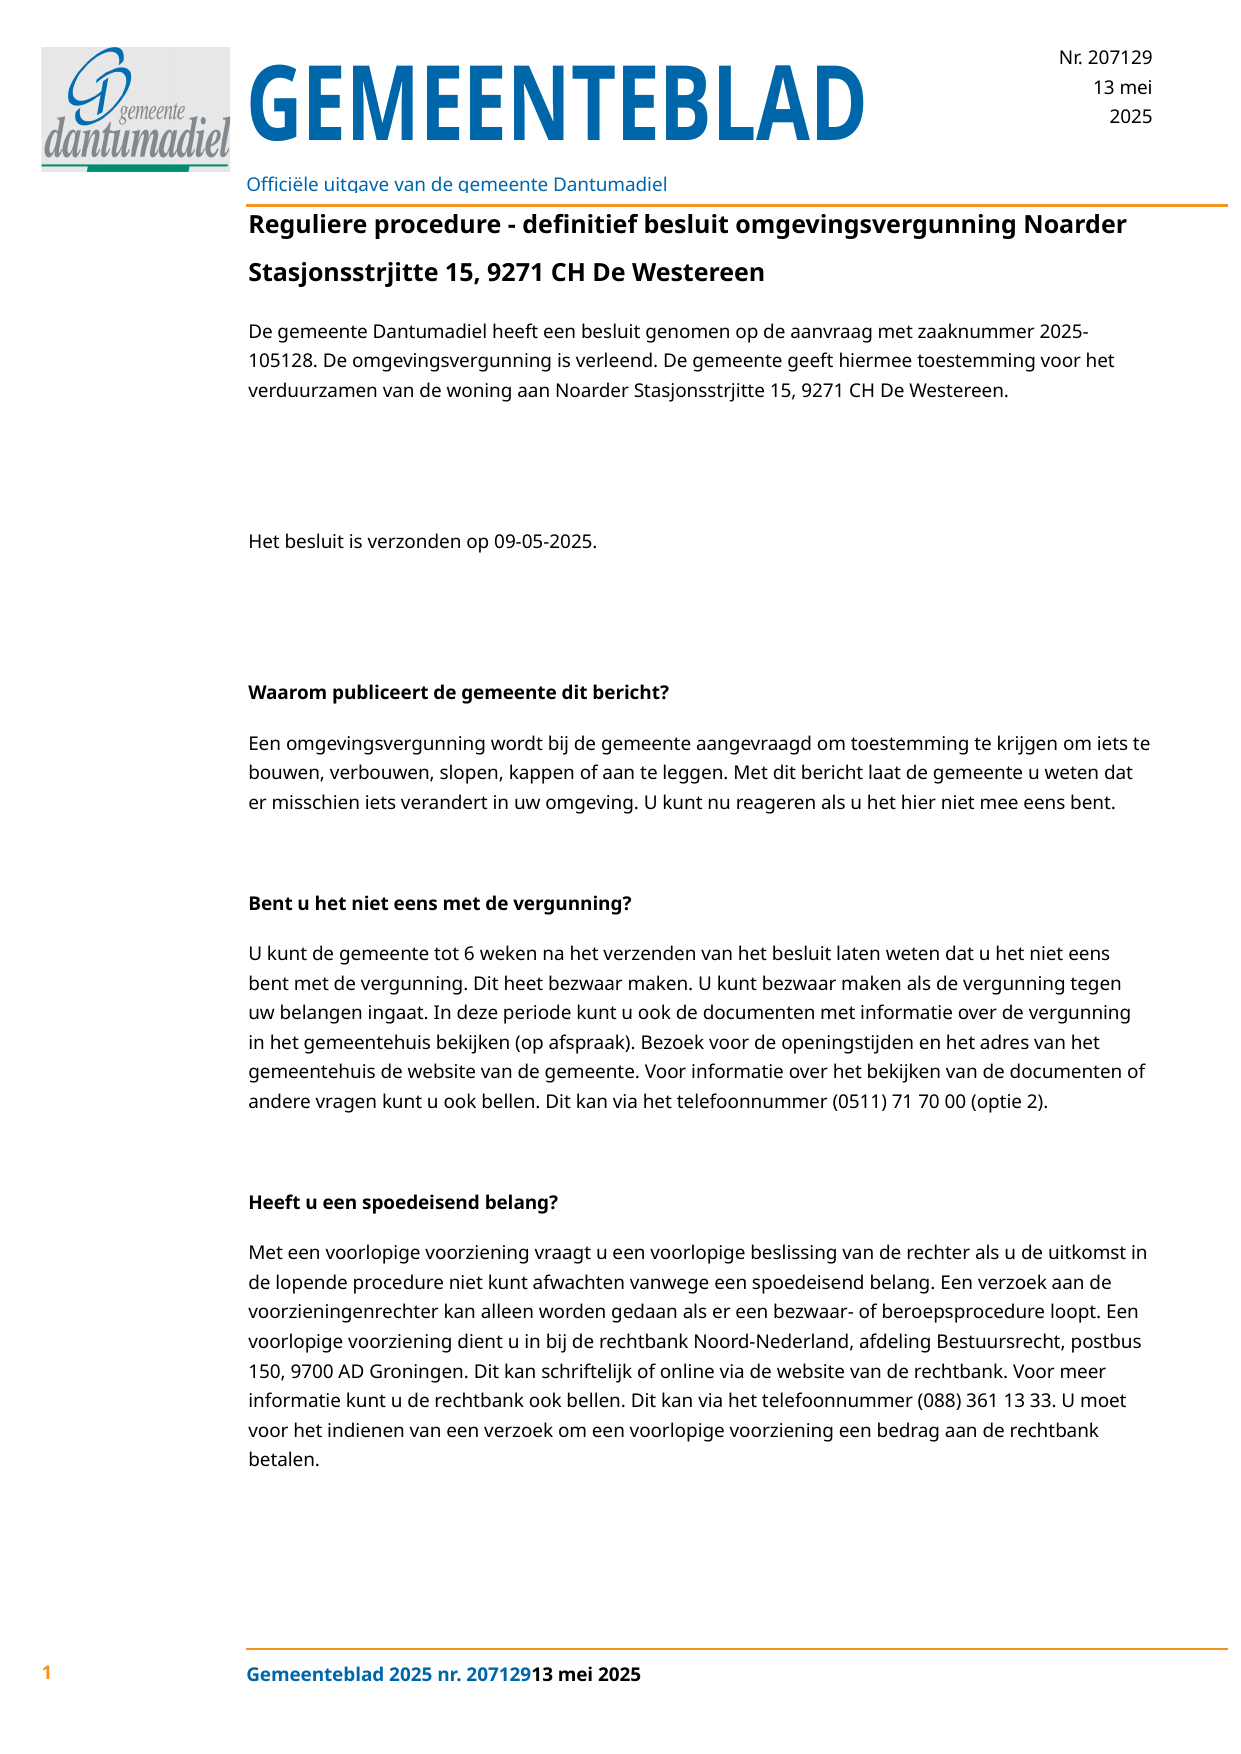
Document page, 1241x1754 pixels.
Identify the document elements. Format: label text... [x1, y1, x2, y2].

text Reguliere procedure - definitief besluit omgevingsvergunning Noarder Stasjonsstrjitte 15, 9271 CH De Westereen [248, 207, 1152, 288]
picture [41, 47, 231, 172]
text De gemeente Dantumadiel heeft een besluit genomen op de aanvraag met zaaknummer 2025-105128. De omgevingsvergunning is verleend. De gemeente geeft hiermee toestemming voor het verduurzamen van de woning aan Noarder Stasjonsstrjitte 15, 9271 CH De Westereen. [248, 318, 1152, 403]
text U kunt de gemeente tot 6 weken na het verzenden van het besluit laten weten dat u het niet eens bent met de vergunning. Dit heet bezwaar maken. U kunt bezwaar maken als de vergunning tegen uw belangen ingaat. In deze periode kunt u ook de documenten met informatie over de vergunning in het gemeentehuis bekijken (op afspraak). Bezoek voor de openingstijden en het adres van het gemeentehuis de website van de gemeente. Voor informatie over het bekijken van de documenten of andere vragen kunt u ook bellen. Dit kan via het telefoonnummer (0511) 71 70 00 (optie 2). [248, 940, 1152, 1114]
text Het besluit is verzonden op 09-05-2025. [248, 528, 1152, 554]
text Met een voorlopige voorziening vraagt u een voorlopige beslissing van de rechter als u de uitkomst in de lopende procedure niet kunt afwachten vanwege een spoedeisend belang. Een verzoek aan de voorzieningenrechter kan alleen worden gedaan als er een bezwaar- of beroepsprocedure loopt. Een voorlopige voorziening dient u in bij de rechtbank Noord-Nederland, afdeling Bestuursrecht, postbus 150, 9700 AD Groningen. Dit kan schriftelijk of online via de website van de rechtbank. Voor meer informatie kunt u de rechtbank ook bellen. Dit kan via het telefoonnummer (088) 361 13 33. U moet voor het indienen van een verzoek om een voorlopige voorziening een bedrag aan de rechtbank betalen. [248, 1239, 1152, 1472]
text Waarom publiceert de gemeente dit bericht? [248, 679, 1152, 705]
text Heeft u een spoedeisend belang? [248, 1189, 1152, 1215]
text Bent u het niet eens met de vergunning? [248, 890, 1152, 916]
text Een omgevingsvergunning wordt bij de gemeente aangevraagd om toestemming te krijgen om iets te bouwen, verbouwen, slopen, kappen of aan te leggen. Met dit bericht laat de gemeente u weten dat er misschien iets verandert in uw omgeving. U kunt nu reageren als u het hier niet mee eens bent. [248, 730, 1152, 815]
